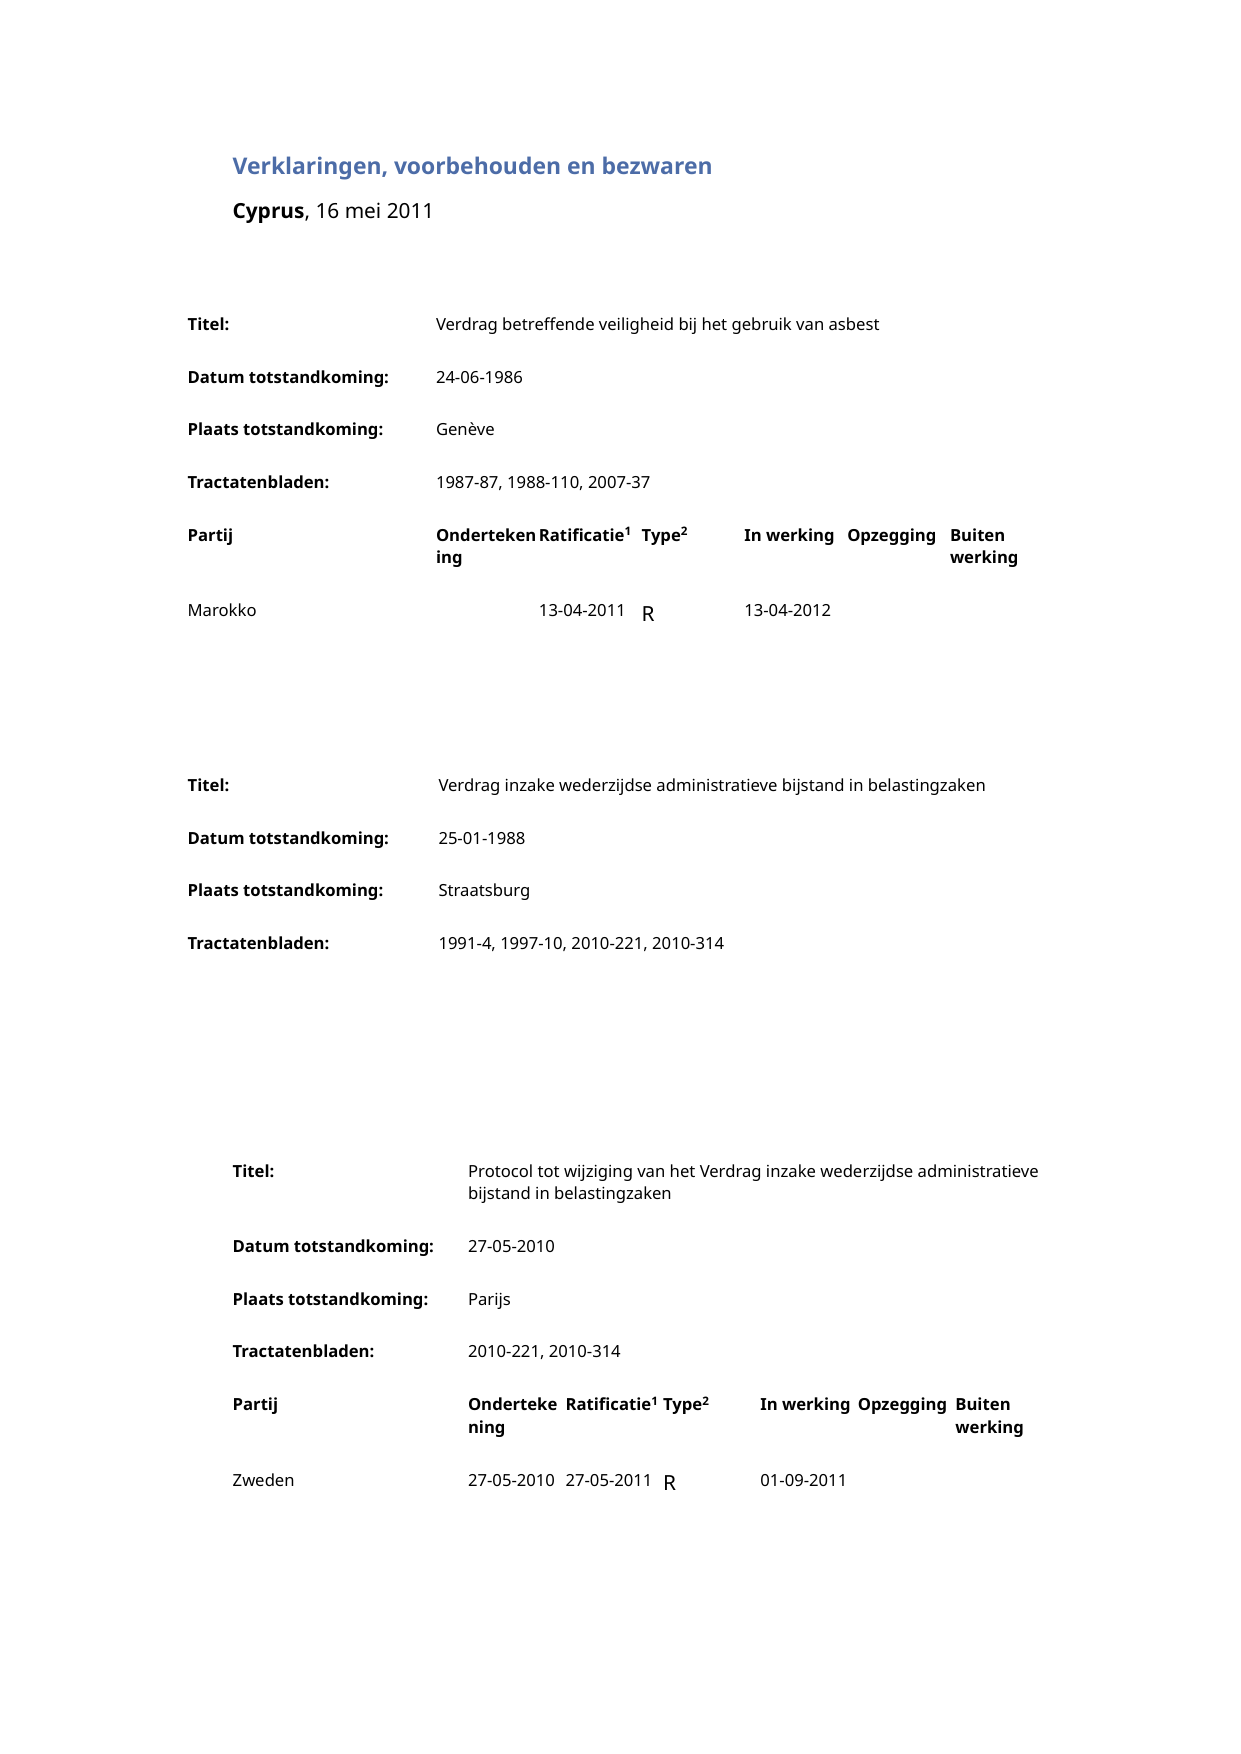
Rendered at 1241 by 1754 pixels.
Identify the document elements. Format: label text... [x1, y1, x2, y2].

table_cell Tractatenbladen: [188, 471, 436, 523]
table_cell Genève [436, 418, 1053, 471]
table_cell Marokko [188, 599, 436, 657]
table_cell Type2 [663, 1393, 760, 1468]
table_cell [950, 599, 1053, 657]
table_cell 2010-221, 2010-314 [468, 1340, 1053, 1393]
table_cell Plaats totstandkoming: [188, 418, 436, 471]
table_cell [858, 1468, 955, 1527]
table_cell Ondertekening [436, 524, 539, 599]
table_cell 25-01-1988 [438, 826, 1053, 879]
table_cell 1991-4, 1997-10, 2010-221, 2010-314 [438, 932, 1053, 984]
table_cell [955, 1468, 1053, 1527]
table_cell R [641, 599, 744, 657]
table_cell [188, 985, 1053, 1043]
table_cell 27-05-2010 [468, 1235, 1053, 1287]
table_cell [847, 599, 950, 657]
table_cell In werking [744, 524, 847, 599]
table_header Titel: [233, 1159, 468, 1235]
text Cyprus, 16 mei 2011 [232, 196, 1053, 225]
table_cell 1987-87, 1988-110, 2007-37 [436, 471, 1053, 523]
table_cell 13-04-2011 [539, 599, 641, 657]
table_cell Plaats totstandkoming: [233, 1288, 468, 1340]
table_cell 24-06-1986 [436, 365, 1053, 418]
table_cell Opzegging [858, 1393, 955, 1468]
table_header Titel: [188, 774, 438, 826]
table_header Verdrag betreffende veiligheid bij het gebruik van asbest [436, 313, 1053, 365]
table_cell Datum totstandkoming: [188, 826, 438, 879]
table_header Titel: [188, 313, 436, 365]
table_cell Zweden [233, 1468, 468, 1527]
table_cell Plaats totstandkoming: [188, 879, 438, 932]
table_cell Ratificatie1 [539, 524, 641, 599]
table_cell 27-05-2011 [565, 1468, 663, 1527]
table_cell Buiten werking [950, 524, 1053, 599]
table_cell [436, 599, 539, 657]
table_cell 27-05-2010 [468, 1468, 565, 1527]
table_cell Opzegging [847, 524, 950, 599]
table_cell Type2 [641, 524, 744, 599]
table_cell Straatsburg [438, 879, 1053, 932]
table_cell Buiten werking [955, 1393, 1053, 1468]
table_header Verdrag inzake wederzijdse administratieve bijstand in belastingzaken [438, 774, 1053, 826]
table_cell 13-04-2012 [744, 599, 847, 657]
table_cell 01-09-2011 [760, 1468, 858, 1527]
table_cell In werking [760, 1393, 858, 1468]
table_cell Ondertekening [468, 1393, 565, 1468]
table_cell R [663, 1468, 760, 1527]
table_cell Tractatenbladen: [233, 1340, 468, 1393]
table_cell Datum totstandkoming: [233, 1235, 468, 1287]
table_cell Parijs [468, 1288, 1053, 1340]
table_cell Partij [188, 524, 436, 599]
table_cell Tractatenbladen: [188, 932, 438, 984]
table_header Protocol tot wijziging van het Verdrag inzake wederzijdse administratieve bijstand in belastingzaken [468, 1159, 1053, 1235]
subtitle Verklaringen, voorbehouden en bezwaren [232, 150, 1053, 181]
table_cell Partij [233, 1393, 468, 1468]
table_cell Ratificatie1 [565, 1393, 663, 1468]
table_cell Datum totstandkoming: [188, 365, 436, 418]
